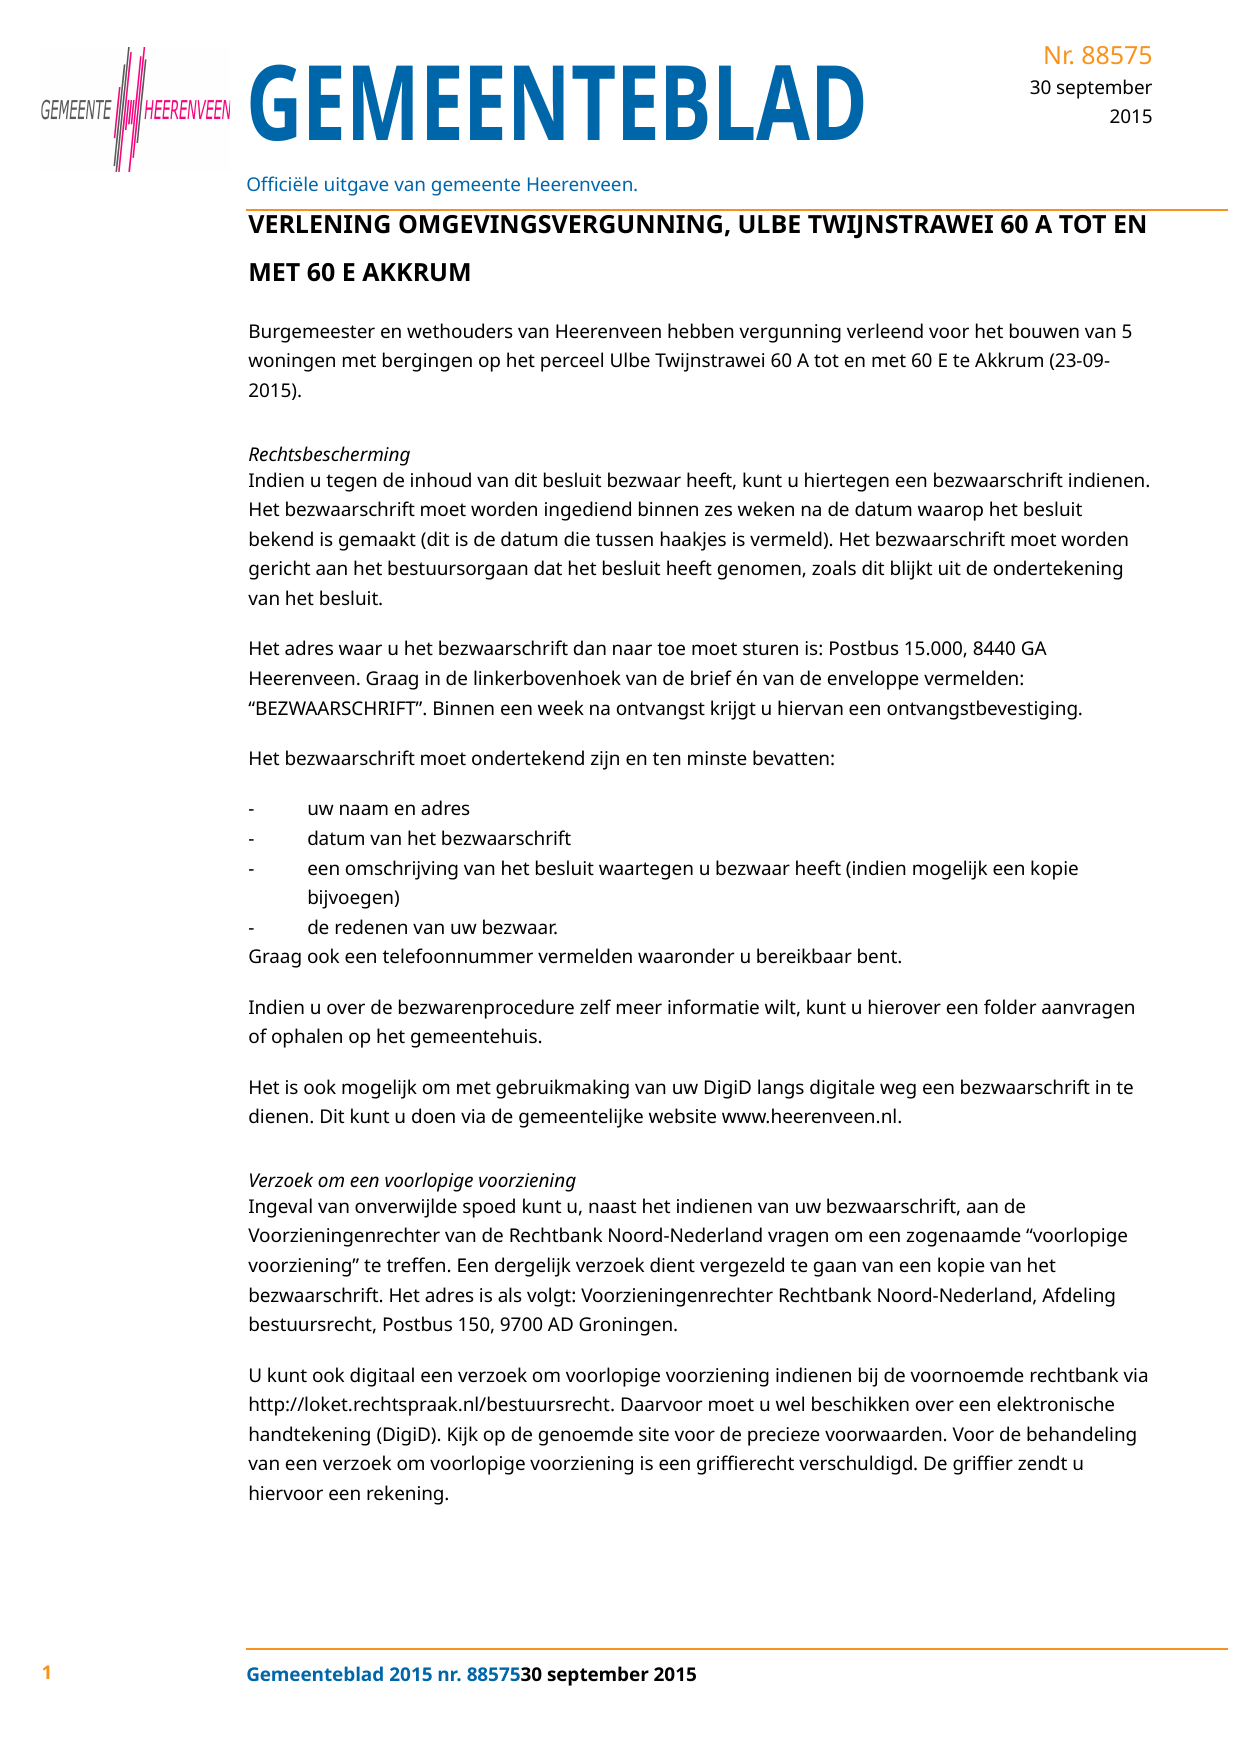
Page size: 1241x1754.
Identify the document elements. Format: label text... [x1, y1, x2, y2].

list de redenen van uw bezwaar. [248, 914, 1152, 939]
text Indien u tegen de inhoud van dit besluit bezwaar heeft, kunt u hiertegen een bezwaarschrift indienen. Het bezwaarschrift moet worden ingediend binnen zes weken na de datum waarop het besluit bekend is gemaakt (dit is de datum die tussen haakjes is vermeld). Het bezwaarschrift moet worden gericht aan het bestuursorgaan dat het besluit heeft genomen, zoals dit blijkt uit de ondertekening van het besluit. [248, 467, 1152, 611]
text Indien u over de bezwarenprocedure zelf meer informatie wilt, kunt u hierover een folder aanvragen of ophalen op het gemeentehuis. [248, 994, 1152, 1049]
text Burgemeester en wethouders van Heerenveen hebben vergunning verleend voor het bouwen van 5 woningen met bergingen op het perceel Ulbe Twijnstrawei 60 A tot en met 60 E te Akkrum (23-09-2015). [248, 318, 1152, 403]
list datum van het bezwaarschrift [248, 825, 1152, 851]
text Het bezwaarschrift moet ondertekend zijn en ten minste bevatten: [248, 745, 1152, 771]
text Het is ook mogelijk om met gebruikmaking van uw DigiD langs digitale weg een bezwaarschrift in te dienen. Dit kunt u doen via de gemeentelijke website www.heerenveen.nl. [248, 1074, 1152, 1129]
picture [41, 47, 231, 172]
text Ingeval van onverwijlde spoed kunt u, naast het indienen van uw bezwaarschrift, aan de Voorzieningenrechter van de Rechtbank Noord-Nederland vragen om een zogenaamde “voorlopige voorziening” te treffen. Een dergelijk verzoek dient vergezeld te gaan van een kopie van het bezwaarschrift. Het adres is als volgt: Voorzieningenrechter Rechtbank Noord-Nederland, Afdeling bestuursrecht, Postbus 150, 9700 AD Groningen. [248, 1193, 1152, 1337]
list uw naam en adres [248, 796, 1152, 821]
list een omschrijving van het besluit waartegen u bezwaar heeft (indien mogelijk een kopie bijvoegen) [248, 855, 1152, 910]
text U kunt ook digitaal een verzoek om voorlopige voorziening indienen bij de voornoemde rechtbank via http://loket.rechtspraak.nl/bestuursrecht. Daarvoor moet u wel beschikken over een elektronische handtekening (DigiD). Kijk op de genoemde site voor de precieze voorwaarden. Voor de behandeling van een verzoek om voorlopige voorziening is een griffierecht verschuldigd. De griffier zendt u hiervoor een rekening. [248, 1362, 1152, 1506]
text Rechtsbescherming [248, 441, 1152, 467]
text Verzoek om een voorlopige voorziening [248, 1167, 1152, 1193]
text Graag ook een telefoonnummer vermelden waaronder u bereikbaar bent. [248, 943, 1152, 969]
text Het adres waar u het bezwaarschrift dan naar toe moet sturen is: Postbus 15.000, 8440 GA Heerenveen. Graag in de linkerbovenhoek van de brief én van de enveloppe vermelden: “BEZWAARSCHRIFT”. Binnen een week na ontvangst krijgt u hiervan een ontvangstbevestiging. [248, 636, 1152, 720]
text VERLENING OMGEVINGSVERGUNNING, ULBE TWIJNSTRAWEI 60 A TOT EN MET 60 E AKKRUM [248, 211, 1152, 288]
